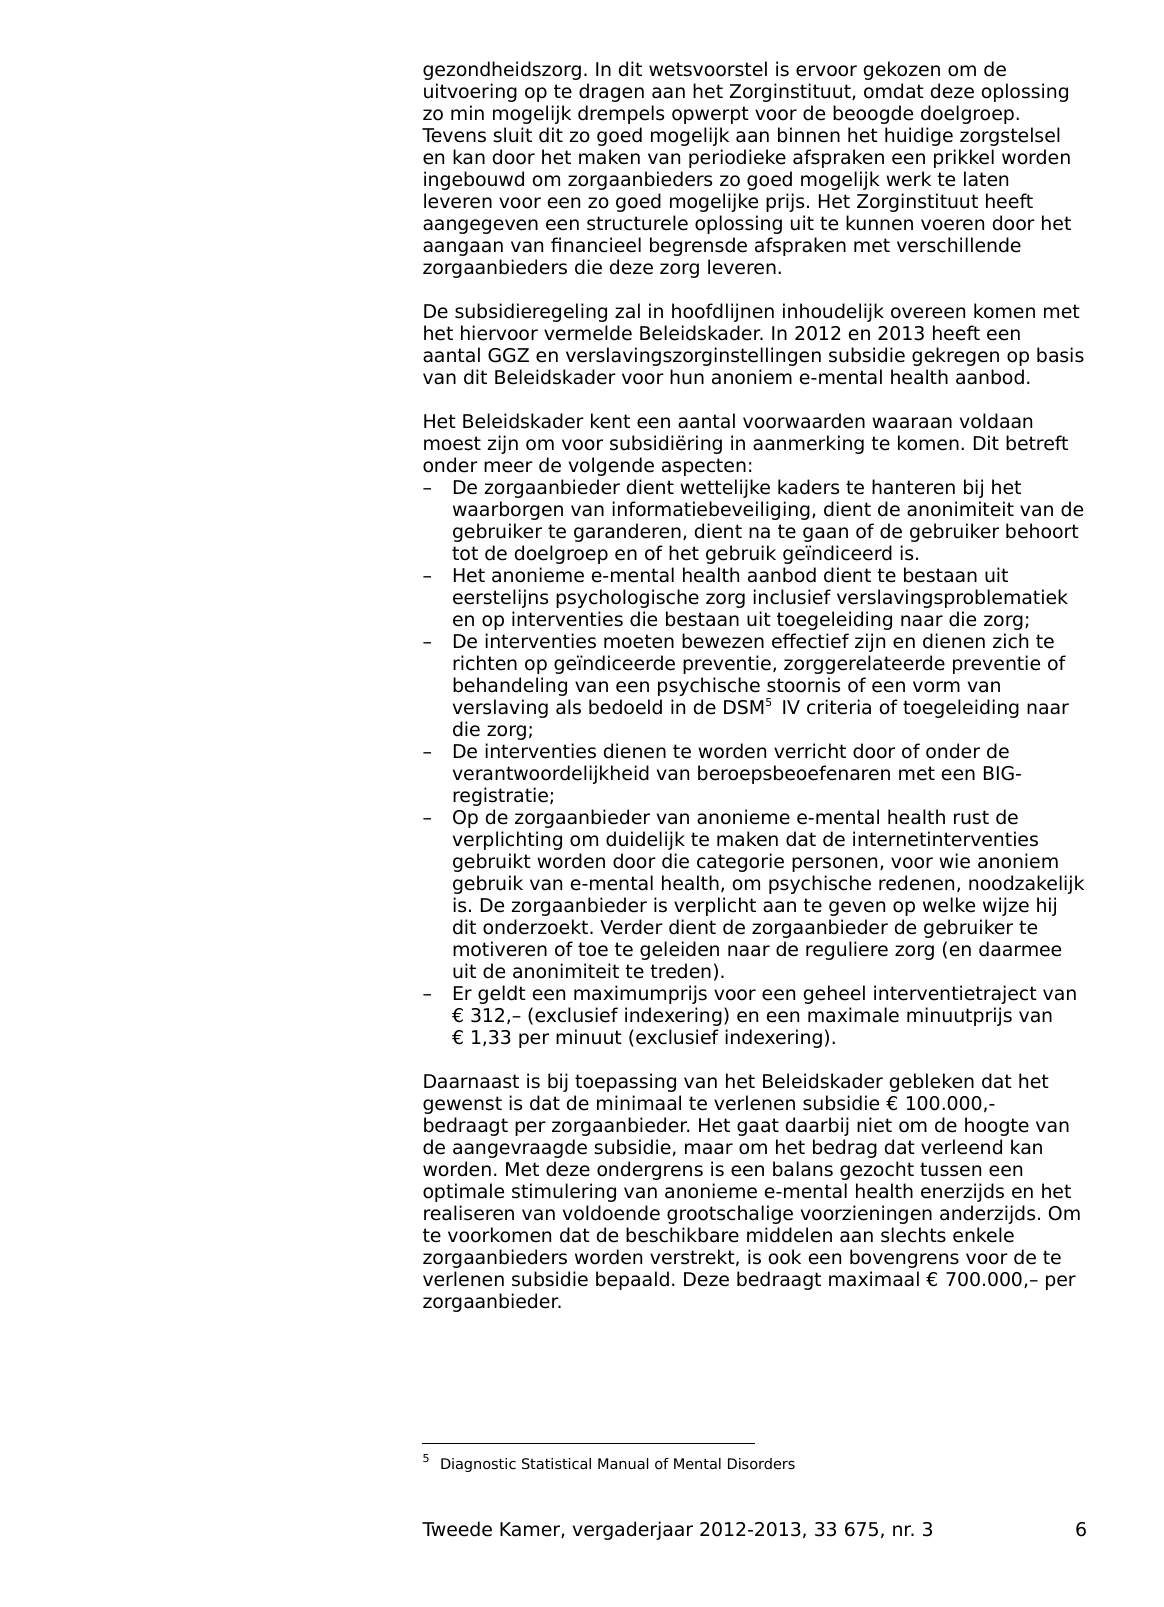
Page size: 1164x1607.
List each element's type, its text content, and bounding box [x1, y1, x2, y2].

text – De zorgaanbieder dient wettelijke kaders te hanteren bij het waarborgen van informatiebeveiliging, dient de anonimiteit van de gebruiker te garanderen, dient na te gaan of de gebruiker behoort tot de doelgroep en of het gebruik geïndiceerd is. [422, 477, 1087, 565]
text – Op de zorgaanbieder van anonieme e-mental health rust de verplichting om duidelijk te maken dat de internetinterventies gebruikt worden door die categorie personen, voor wie anoniem gebruik van e-mental health, om psychische redenen, noodzakelijk is. De zorgaanbieder is verplicht aan te geven op welke wijze hij dit onderzoekt. Verder dient de zorgaanbieder de gebruiker te motiveren of toe te geleiden naar de reguliere zorg (en daarmee uit de anonimiteit te treden). [422, 807, 1087, 983]
text Diagnostic Statistical Manual of Mental Disorders [422, 1452, 1087, 1474]
text – Het anonieme e-mental health aanbod dient te bestaan uit eerstelijns psychologische zorg inclusief verslavingsproblematiek en op interventies die bestaan uit toegeleiding naar die zorg; [422, 565, 1087, 631]
text – Er geldt een maximumprijs voor een geheel interventietraject van € 312,– (exclusief indexering) en een maximale minuutprijs van € 1,33 per minuut (exclusief indexering). [422, 983, 1087, 1048]
text Het Beleidskader kent een aantal voorwaarden waaraan voldaan moest zijn om voor subsidiëring in aanmerking te komen. Dit betreft onder meer de volgende aspecten: [422, 411, 1087, 477]
text – De interventies dienen te worden verricht door of onder de verantwoordelijkheid van beroepsbeoefenaren met een BIG-registratie; [422, 741, 1087, 807]
text – De interventies moeten bewezen effectief zijn en dienen zich te richten op geïndiceerde preventie, zorggerelateerde preventie of behandeling van een psychische stoornis of een vorm van verslaving als bedoeld in de DSM IV criteria of toegeleiding naar die zorg; [422, 631, 1087, 741]
text gezondheidszorg. In dit wetsvoorstel is ervoor gekozen om de uitvoering op te dragen aan het Zorginstituut, omdat deze oplossing zo min mogelijk drempels opwerpt voor de beoogde doelgroep. Tevens sluit dit zo goed mogelijk aan binnen het huidige zorgstelsel en kan door het maken van periodieke afspraken een prikkel worden ingebouwd om zorgaanbieders zo goed mogelijk werk te laten leveren voor een zo goed mogelijke prijs. Het Zorginstituut heeft aangegeven een structurele oplossing uit te kunnen voeren door het aangaan van financieel begrensde afspraken met verschillende zorgaanbieders die deze zorg leveren. [422, 59, 1087, 279]
text Daarnaast is bij toepassing van het Beleidskader gebleken dat het gewenst is dat de minimaal te verlenen subsidie € 100.000,- bedraagt per zorgaanbieder. Het gaat daarbij niet om de hoogte van de aangevraagde subsidie, maar om het bedrag dat verleend kan worden. Met deze ondergrens is een balans gezocht tussen een optimale stimulering van anonieme e-mental health enerzijds en het realiseren van voldoende grootschalige voorzieningen anderzijds. Om te voorkomen dat de beschikbare middelen aan slechts enkele zorgaanbieders worden verstrekt, is ook een bovengrens voor de te verlenen subsidie bepaald. Deze bedraagt maximaal € 700.000,– per zorgaanbieder. [422, 1071, 1087, 1312]
text De subsidieregeling zal in hoofdlijnen inhoudelijk overeen komen met het hiervoor vermelde Beleidskader. In 2012 en 2013 heeft een aantal GGZ en verslavingszorginstellingen subsidie gekregen op basis van dit Beleidskader voor hun anoniem e-mental health aanbod. [422, 301, 1087, 389]
